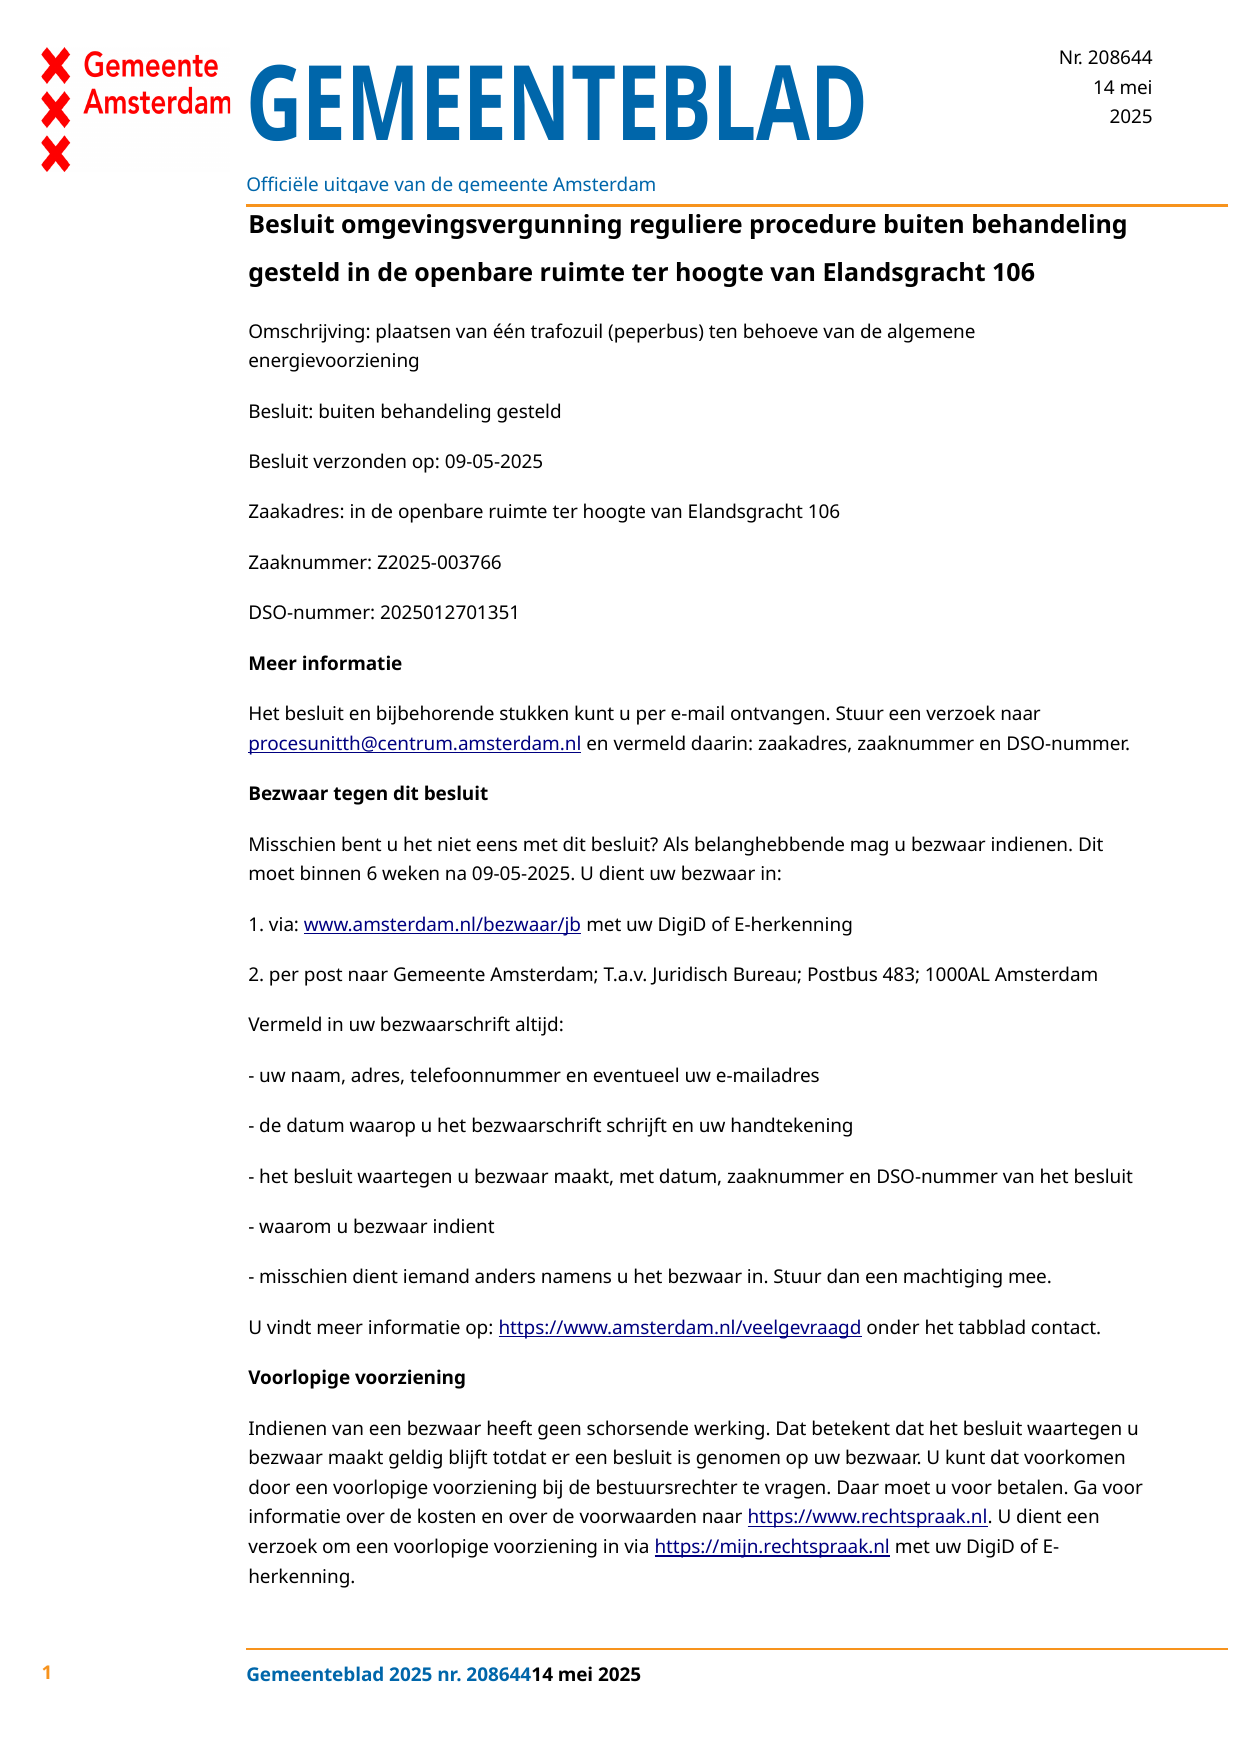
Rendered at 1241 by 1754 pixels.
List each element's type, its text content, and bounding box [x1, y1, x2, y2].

text Bezwaar tegen dit besluit [248, 780, 1152, 806]
text - de datum waarop u het bezwaarschrift schrijft en uw handtekening [248, 1112, 1152, 1138]
text 2. per post naar Gemeente Amsterdam; T.a.v. Juridisch Bureau; Postbus 483; 1000AL Amsterdam [248, 961, 1152, 987]
picture [41, 47, 231, 172]
text 1. via: www.amsterdam.nl/bezwaar/jb met uw DigiD of E-herkenning [248, 911, 1152, 937]
text Vermeld in uw bezwaarschrift altijd: [248, 1012, 1152, 1037]
text Besluit omgevingsvergunning reguliere procedure buiten behandeling gesteld in de openbare ruimte ter hoogte van Elandsgracht 106 [248, 207, 1152, 288]
text Zaaknummer: Z2025-003766 [248, 549, 1152, 575]
text Misschien bent u het niet eens met dit besluit? Als belanghebbende mag u bezwaar indienen. Dit moet binnen 6 weken na 09-05-2025. U dient uw bezwaar in: [248, 831, 1152, 886]
text - waarom u bezwaar indient [248, 1213, 1152, 1239]
text Het besluit en bijbehorende stukken kunt u per e-mail ontvangen. Stuur een verzoek naar procesunitth@centrum.amsterdam.nl en vermeld daarin: zaakadres, zaaknummer en DSO-nummer. [248, 700, 1152, 756]
text Omschrijving: plaatsen van één trafozuil (peperbus) ten behoeve van de algemene energievoorziening [248, 318, 1152, 373]
text Voorlopige voorziening [248, 1364, 1152, 1390]
text Indienen van een bezwaar heeft geen schorsende werking. Dat betekent dat het besluit waartegen u bezwaar maakt geldig blijft totdat er een besluit is genomen op uw bezwaar. U kunt dat voorkomen door een voorlopige voorziening bij de bestuursrechter te vragen. Daar moet u voor betalen. Ga voor informatie over de kosten en over de voorwaarden naar https://www.rechtspraak.nl. U dient een verzoek om een voorlopige voorziening in via https://mijn.rechtspraak.nl met uw DigiD of E-herkenning. [248, 1415, 1152, 1589]
text Zaakadres: in de openbare ruimte ter hoogte van Elandsgracht 106 [248, 499, 1152, 524]
text Meer informatie [248, 650, 1152, 676]
text - uw naam, adres, telefoonnummer en eventueel uw e-mailadres [248, 1062, 1152, 1088]
text - misschien dient iemand anders namens u het bezwaar in. Stuur dan een machtiging mee. [248, 1264, 1152, 1289]
text DSO-nummer: 2025012701351 [248, 599, 1152, 625]
text Besluit: buiten behandeling gesteld [248, 398, 1152, 424]
text Besluit verzonden op: 09-05-2025 [248, 448, 1152, 474]
text - het besluit waartegen u bezwaar maakt, met datum, zaaknummer en DSO-nummer van het besluit [248, 1163, 1152, 1189]
text U vindt meer informatie op: https://www.amsterdam.nl/veelgevraagd onder het tabblad contact. [248, 1314, 1152, 1340]
